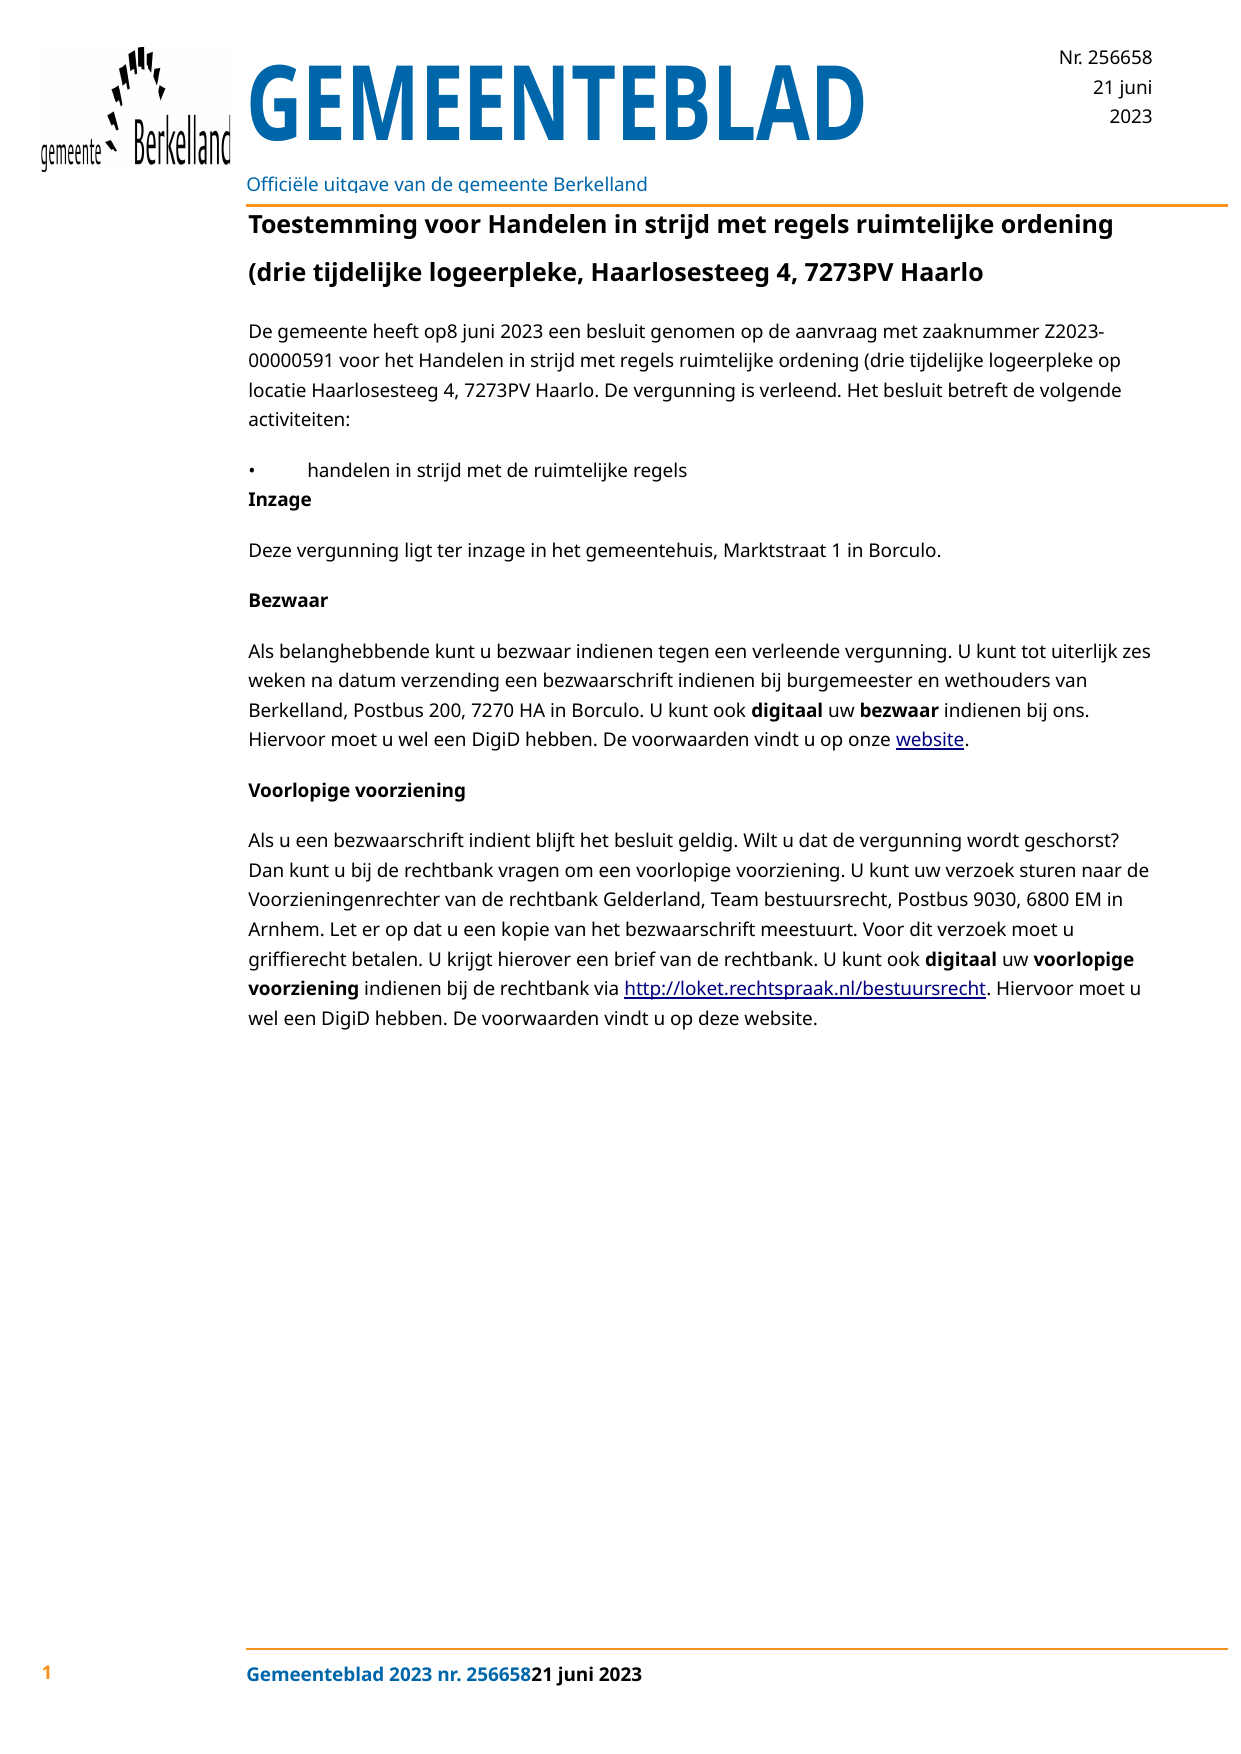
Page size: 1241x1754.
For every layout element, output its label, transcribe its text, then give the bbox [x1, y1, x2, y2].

text Als belanghebbende kunt u bezwaar indienen tegen een verleende vergunning. U kunt tot uiterlijk zes weken na datum verzending een bezwaarschrift indienen bij burgemeester en wethouders van Berkelland, Postbus 200, 7270 HA in Borculo. U kunt ook digitaal uw bezwaar indienen bij ons. Hiervoor moet u wel een DigiD hebben. De voorwaarden vindt u op onze website. [248, 638, 1152, 752]
text Inzage [248, 487, 1152, 512]
text De gemeente heeft op8 juni 2023 een besluit genomen op de aanvraag met zaaknummer Z2023-00000591 voor het Handelen in strijd met regels ruimtelijke ordening (drie tijdelijke logeerpleke op locatie Haarlosesteeg 4, 7273PV Haarlo. De vergunning is verleend. Het besluit betreft de volgende activiteiten: [248, 318, 1152, 432]
text Deze vergunning ligt ter inzage in het gemeentehuis, Marktstraat 1 in Borculo. [248, 537, 1152, 563]
text Toestemming voor Handelen in strijd met regels ruimtelijke ordening (drie tijdelijke logeerpleke, Haarlosesteeg 4, 7273PV Haarlo [248, 207, 1152, 288]
picture [41, 47, 231, 172]
list handelen in strijd met de ruimtelijke regels [248, 457, 1152, 483]
text Voorlopige voorziening [248, 777, 1152, 803]
text Als u een bezwaarschrift indient blijft het besluit geldig. Wilt u dat de vergunning wordt geschorst? Dan kunt u bij de rechtbank vragen om een voorlopige voorziening. U kunt uw verzoek sturen naar de Voorzieningenrechter van de rechtbank Gelderland, Team bestuursrecht, Postbus 9030, 6800 EM in Arnhem. Let er op dat u een kopie van het bezwaarschrift meestuurt. Voor dit verzoek moet u griffierecht betalen. U krijgt hierover een brief van de rechtbank. U kunt ook digitaal uw voorlopige voorziening indienen bij de rechtbank via http://loket.rechtspraak.nl/bestuursrecht. Hiervoor moet u wel een DigiD hebben. De voorwaarden vindt u op deze website. [248, 827, 1152, 1031]
text Bezwaar [248, 587, 1152, 613]
